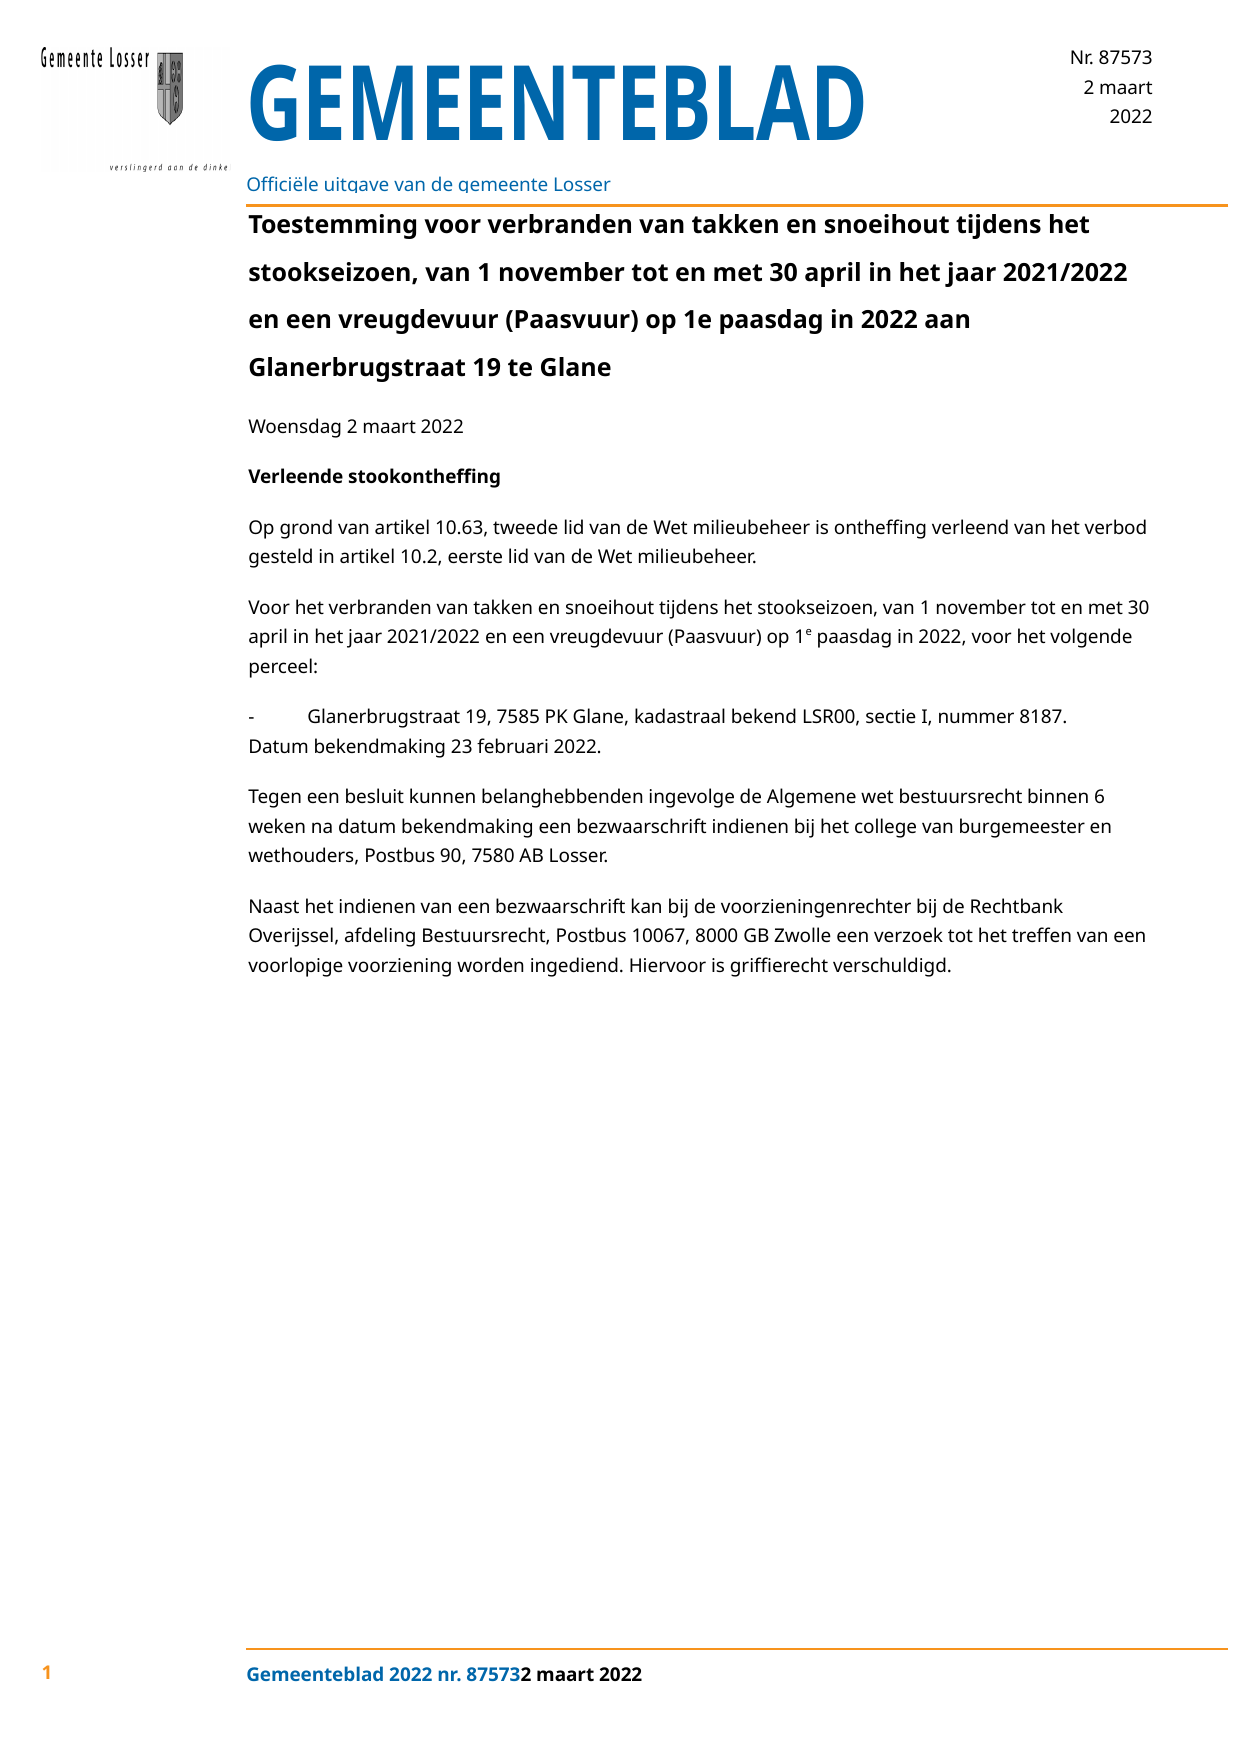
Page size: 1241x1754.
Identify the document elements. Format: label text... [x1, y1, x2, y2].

text Naast het indienen van een bezwaarschrift kan bij de voorzieningenrechter bij de Rechtbank Overijssel, afdeling Bestuursrecht, Postbus 10067, 8000 GB Zwolle een verzoek tot het treffen van een voorlopige voorziening worden ingediend. Hiervoor is griffierecht verschuldigd. [248, 893, 1152, 978]
picture [41, 47, 231, 172]
list Glanerbrugstraat 19, 7585 PK Glane, kadastraal bekend LSR00, sectie I, nummer 8187. [248, 703, 1152, 729]
text Voor het verbranden van takken en snoeihout tijdens het stookseizoen, van 1 november tot en met 30 april in het jaar 2021/2022 en een vreugdevuur (Paasvuur) op 1e paasdag in 2022, voor het volgende perceel: [248, 594, 1152, 679]
text Op grond van artikel 10.63, tweede lid van de Wet milieubeheer is ontheffing verleend van het verbod gesteld in artikel 10.2, eerste lid van de Wet milieubeheer. [248, 514, 1152, 569]
text Woensdag 2 maart 2022 [248, 413, 1152, 439]
text Datum bekendmaking 23 februari 2022. [248, 733, 1152, 759]
text Verleende stookontheffing [248, 463, 1152, 489]
text Tegen een besluit kunnen belanghebbenden ingevolge de Algemene wet bestuursrecht binnen 6 weken na datum bekendmaking een bezwaarschrift indienen bij het college van burgemeester en wethouders, Postbus 90, 7580 AB Losser. [248, 783, 1152, 868]
text Toestemming voor verbranden van takken en snoeihout tijdens het stookseizoen, van 1 november tot en met 30 april in het jaar 2021/2022 en een vreugdevuur (Paasvuur) op 1e paasdag in 2022 aan Glanerbrugstraat 19 te Glane [248, 207, 1152, 384]
